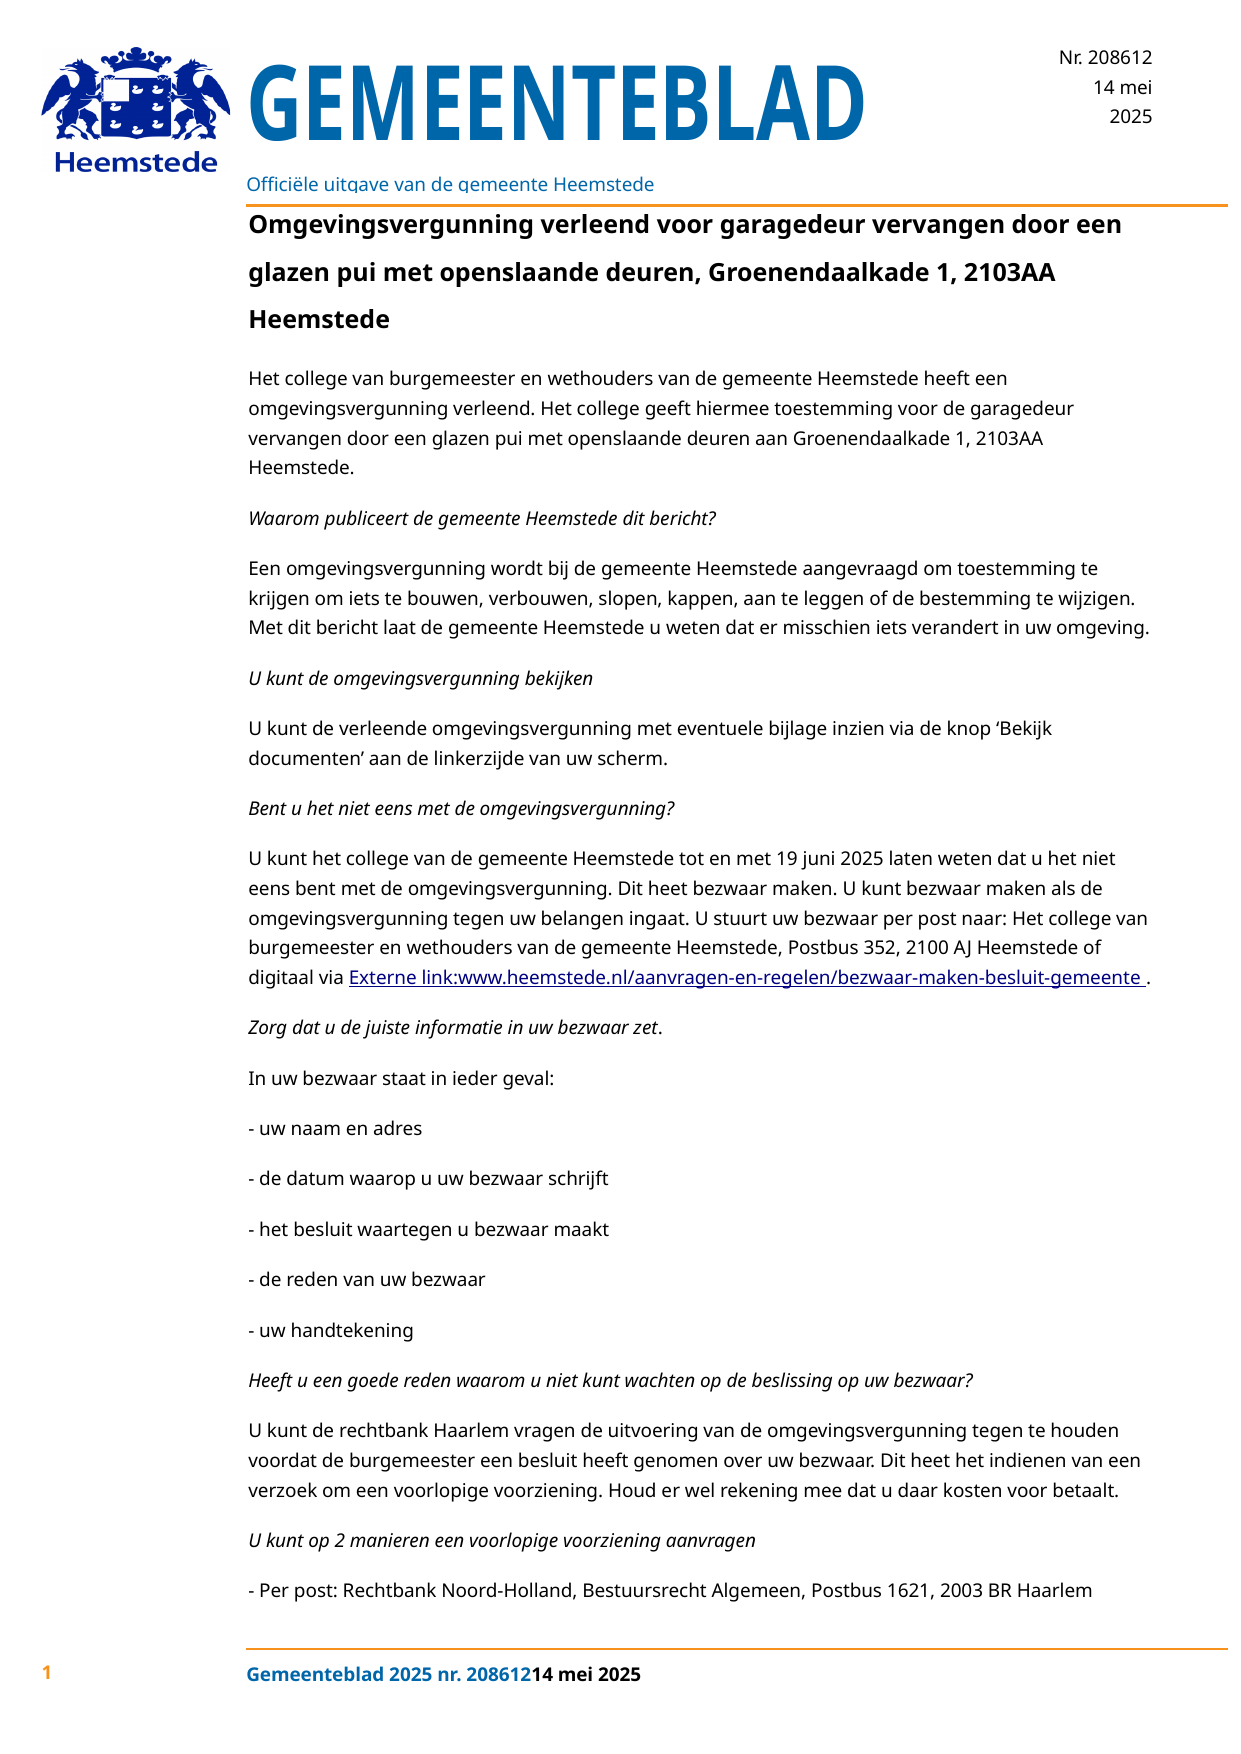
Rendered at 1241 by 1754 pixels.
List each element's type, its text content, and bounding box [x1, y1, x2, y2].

text Omgevingsvergunning verleend voor garagedeur vervangen door een glazen pui met openslaande deuren, Groenendaalkade 1, 2103AA Heemstede [248, 207, 1152, 336]
text - uw handtekening [248, 1317, 1152, 1342]
text - de datum waarop u uw bezwaar schrijft [248, 1166, 1152, 1191]
text Zorg dat u de juiste informatie in uw bezwaar zet. [248, 1014, 1152, 1040]
picture [41, 47, 231, 172]
text Heeft u een goede reden waarom u niet kunt wachten op de beslissing op uw bezwaar? [248, 1367, 1152, 1393]
text Het college van burgemeester en wethouders van de gemeente Heemstede heeft een omgevingsvergunning verleend. Het college geeft hiermee toestemming voor de garagedeur vervangen door een glazen pui met openslaande deuren aan Groenendaalkade 1, 2103AA Heemstede. [248, 366, 1152, 480]
text U kunt de verleende omgevingsvergunning met eventuele bijlage inzien via de knop ‘Bekijk documenten’ aan de linkerzijde van uw scherm. [248, 715, 1152, 770]
text Bent u het niet eens met de omgevingsvergunning? [248, 795, 1152, 821]
text In uw bezwaar staat in ieder geval: [248, 1065, 1152, 1090]
text U kunt de omgevingsvergunning bekijken [248, 665, 1152, 690]
text U kunt de rechtbank Haarlem vragen de uitvoering van de omgevingsvergunning tegen te houden voordat de burgemeester een besluit heeft genomen over uw bezwaar. Dit heet het indienen van een verzoek om een voorlopige voorziening. Houd er wel rekening mee dat u daar kosten voor betaalt. [248, 1418, 1152, 1502]
text U kunt het college van de gemeente Heemstede tot en met 19 juni 2025 laten weten dat u het niet eens bent met de omgevingsvergunning. Dit heet bezwaar maken. U kunt bezwaar maken als de omgevingsvergunning tegen uw belangen ingaat. U stuurt uw bezwaar per post naar: Het college van burgemeester en wethouders van de gemeente Heemstede, Postbus 352, 2100 AJ Heemstede of digitaal via Externe link:www.heemstede.nl/aanvragen-en-regelen/bezwaar-maken-besluit-gemeente . [248, 846, 1152, 989]
text Een omgevingsvergunning wordt bij de gemeente Heemstede aangevraagd om toestemming te krijgen om iets te bouwen, verbouwen, slopen, kappen, aan te leggen of de bestemming te wijzigen. Met dit bericht laat de gemeente Heemstede u weten dat er misschien iets verandert in uw omgeving. [248, 555, 1152, 640]
text U kunt op 2 manieren een voorlopige voorziening aanvragen [248, 1527, 1152, 1553]
text - Per post: Rechtbank Noord-Holland, Bestuursrecht Algemeen, Postbus 1621, 2003 BR Haarlem [248, 1578, 1152, 1603]
text Waarom publiceert de gemeente Heemstede dit bericht? [248, 505, 1152, 530]
text - de reden van uw bezwaar [248, 1266, 1152, 1292]
text - uw naam en adres [248, 1115, 1152, 1141]
text - het besluit waartegen u bezwaar maakt [248, 1216, 1152, 1242]
